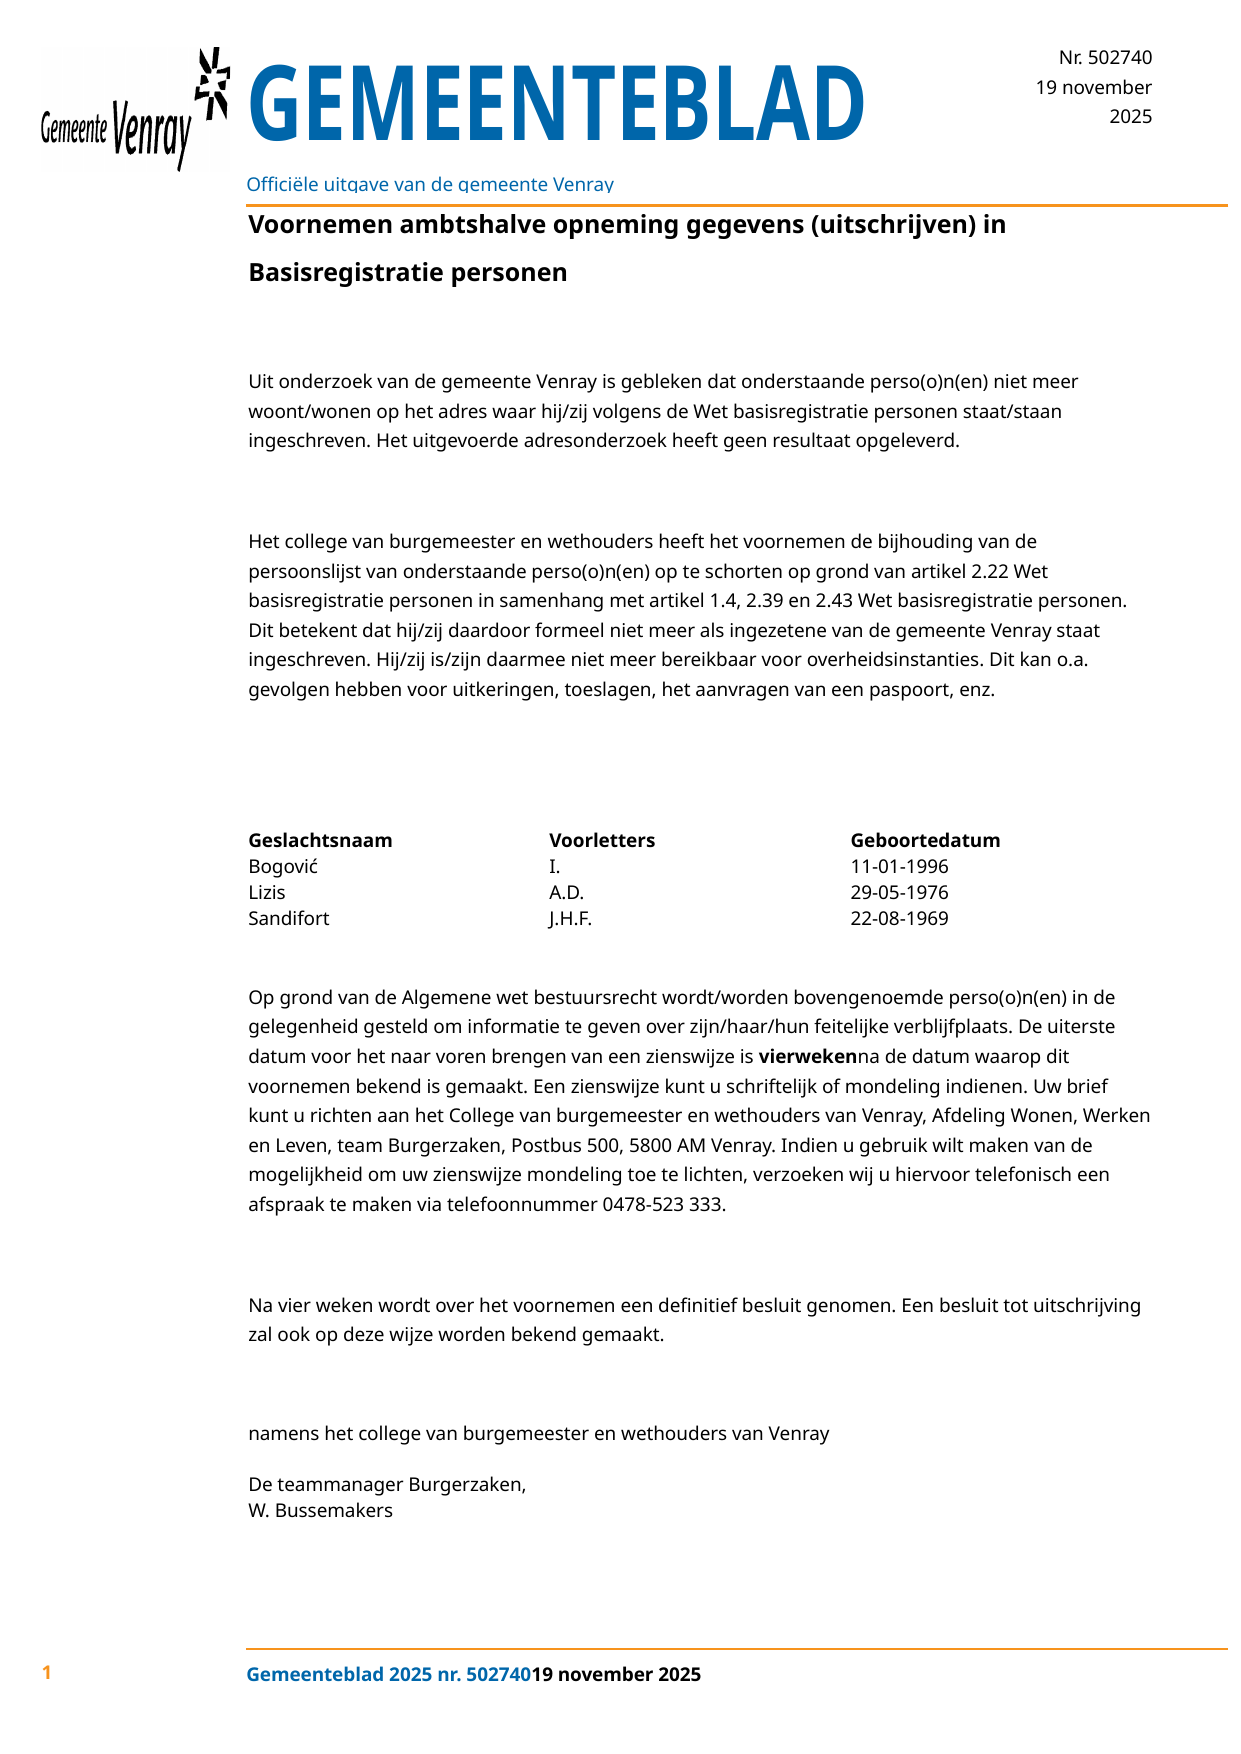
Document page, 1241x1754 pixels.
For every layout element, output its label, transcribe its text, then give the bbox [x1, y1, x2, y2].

table_cell A.D. [549, 879, 850, 905]
text Uit onderzoek van de gemeente Venray is gebleken dat onderstaande perso(o)n(en) niet meer woont/wonen op het adres waar hij/zij volgens de Wet basisregistratie personen staat/staan ingeschreven. Het uitgevoerde adresonderzoek heeft geen resultaat opgeleverd. [248, 368, 1152, 453]
table_cell Lizis [248, 879, 549, 905]
text De teammanager Burgerzaken, [248, 1471, 1152, 1497]
text W. Bussemakers [248, 1497, 1152, 1523]
table_cell 29-05-1976 [850, 879, 1152, 905]
table_cell Bogović [248, 853, 549, 879]
text Na vier weken wordt over het voornemen een definitief besluit genomen. Een besluit tot uitschrijving zal ook op deze wijze worden bekend gemaakt. [248, 1292, 1152, 1347]
table_cell I. [549, 853, 850, 879]
table_cell 11-01-1996 [850, 853, 1152, 879]
table_cell J.H.F. [549, 905, 850, 931]
text namens het college van burgemeester en wethouders van Venray [248, 1420, 1152, 1446]
text Op grond van de Algemene wet bestuursrecht wordt/worden bovengenoemde perso(o)n(en) in de gelegenheid gesteld om informatie te geven over zijn/haar/hun feitelijke verblijfplaats. De uiterste datum voor het naar voren brengen van een zienswijze is vierwekenna de datum waarop dit voornemen bekend is gemaakt. Een zienswijze kunt u schriftelijk of mondeling indienen. Uw brief kunt u richten aan het College van burgemeester en wethouders van Venray, Afdeling Wonen, Werken en Leven, team Burgerzaken, Postbus 500, 5800 AM Venray. Indien u gebruik wilt maken van de mogelijkheid om uw zienswijze mondeling toe te lichten, verzoeken wij u hiervoor telefonisch een afspraak te maken via telefoonnummer 0478-523 333. [248, 984, 1152, 1217]
text Het college van burgemeester en wethouders heeft het voornemen de bijhouding van de persoonslijst van onderstaande perso(o)n(en) op te schorten op grond van artikel 2.22 Wet basisregistratie personen in samenhang met artikel 1.4, 2.39 en 2.43 Wet basisregistratie personen. Dit betekent dat hij/zij daardoor formeel niet meer als ingezetene van de gemeente Venray staat ingeschreven. Hij/zij is/zijn daarmee niet meer bereikbaar voor overheidsinstanties. Dit kan o.a. gevolgen hebben voor uitkeringen, toeslagen, het aanvragen van een paspoort, enz. [248, 528, 1152, 702]
table_header Geslachtsnaam [248, 828, 549, 853]
table_cell Sandifort [248, 905, 549, 931]
text Voornemen ambtshalve opneming gegevens (uitschrijven) in Basisregistratie personen [248, 207, 1152, 288]
table_header Voorletters [549, 828, 850, 853]
picture [41, 47, 231, 172]
table_header Geboortedatum [850, 828, 1152, 853]
table_cell 22-08-1969 [850, 905, 1152, 931]
